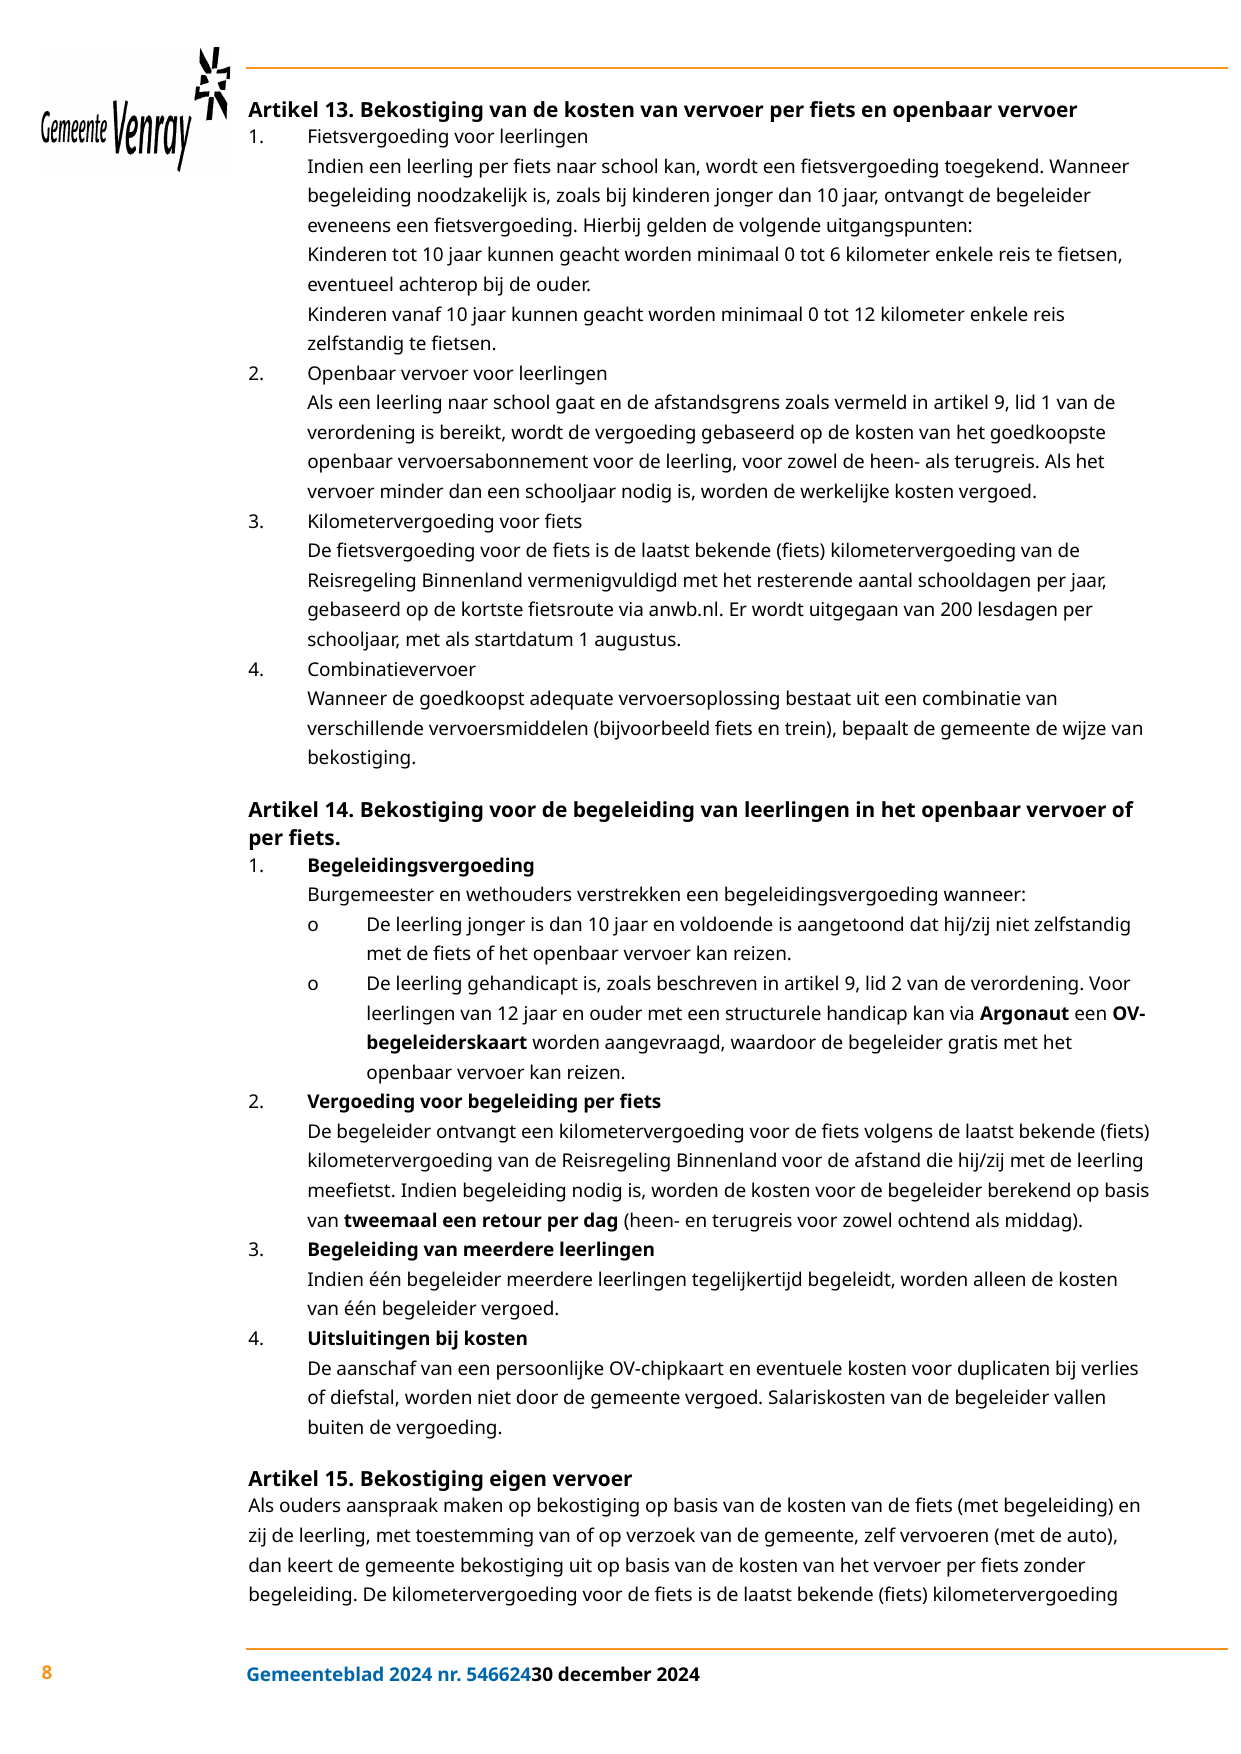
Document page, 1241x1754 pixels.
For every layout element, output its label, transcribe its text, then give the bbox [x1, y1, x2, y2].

text Artikel 14. Bekostiging voor de begeleiding van leerlingen in het openbaar vervoer of per fiets. [248, 795, 1152, 852]
list De aanschaf van een persoonlijke OV-chipkaart en eventuele kosten voor duplicaten bij verlies of diefstal, worden niet door de gemeente vergoed. Salariskosten van de begeleider vallen buiten de vergoeding. [248, 1355, 1152, 1439]
list De leerling jonger is dan 10 jaar en voldoende is aangetoond dat hij/zij niet zelfstandig met de fiets of het openbaar vervoer kan reizen. [307, 911, 1152, 966]
list Uitsluitingen bij kosten [248, 1325, 1152, 1351]
text Artikel 13. Bekostiging van de kosten van vervoer per fiets en openbaar vervoer [248, 95, 1152, 123]
list De fietsvergoeding voor de fiets is de laatst bekende (fiets) kilometervergoeding van de Reisregeling Binnenland vermenigvuldigd met het resterende aantal schooldagen per jaar, gebaseerd op de kortste fietsroute via anwb.nl. Er wordt uitgegaan van 200 lesdagen per schooljaar, met als startdatum 1 augustus. [248, 537, 1152, 652]
text Artikel 15. Bekostiging eigen vervoer [248, 1464, 1152, 1493]
list Begeleiding van meerdere leerlingen [248, 1236, 1152, 1262]
list Indien één begeleider meerdere leerlingen tegelijkertijd begeleidt, worden alleen de kosten van één begeleider vergoed. [248, 1266, 1152, 1321]
list Kilometervergoeding voor fiets [248, 508, 1152, 533]
list Vergoeding voor begeleiding per fiets [248, 1088, 1152, 1114]
list Burgemeester en wethouders verstrekken een begeleidingsvergoeding wanneer: [248, 881, 1152, 907]
list Indien een leerling per fiets naar school kan, wordt een fietsvergoeding toegekend. Wanneer begeleiding noodzakelijk is, zoals bij kinderen jonger dan 10 jaar, ontvangt de begeleider eveneens een fietsvergoeding. Hierbij gelden de volgende uitgangspunten: [248, 153, 1152, 238]
list Openbaar vervoer voor leerlingen [248, 360, 1152, 386]
list Kinderen vanaf 10 jaar kunnen geacht worden minimaal 0 tot 12 kilometer enkele reis zelfstandig te fietsen. [248, 301, 1152, 356]
list Begeleidingsvergoeding [248, 852, 1152, 877]
list Combinatievervoer [248, 656, 1152, 681]
list Kinderen tot 10 jaar kunnen geacht worden minimaal 0 tot 6 kilometer enkele reis te fietsen, eventueel achterop bij de ouder. [248, 242, 1152, 297]
text Als ouders aanspraak maken op bekostiging op basis van de kosten van de fiets (met begeleiding) en zij de leerling, met toestemming van of op verzoek van de gemeente, zelf vervoeren (met de auto), dan keert de gemeente bekostiging uit op basis van de kosten van het vervoer per fiets zonder begeleiding. De kilometervergoeding voor de fiets is de laatst bekende (fiets) kilometervergoeding [248, 1493, 1152, 1607]
list De begeleider ontvangt een kilometervergoeding voor de fiets volgens de laatst bekende (fiets) kilometervergoeding van de Reisregeling Binnenland voor de afstand die hij/zij met de leerling meefietst. Indien begeleiding nodig is, worden de kosten voor de begeleider berekend op basis van tweemaal een retour per dag (heen- en terugreis voor zowel ochtend als middag). [248, 1118, 1152, 1232]
list Wanneer de goedkoopst adequate vervoersoplossing bestaat uit een combinatie van verschillende vervoersmiddelen (bijvoorbeeld fiets en trein), bepaalt de gemeente de wijze van bekostiging. [248, 685, 1152, 770]
list De leerling gehandicapt is, zoals beschreven in artikel 9, lid 2 van de verordening. Voor leerlingen van 12 jaar en ouder met een structurele handicap kan via Argonaut een OV-begeleiderskaart worden aangevraagd, waardoor de begeleider gratis met het openbaar vervoer kan reizen. [307, 970, 1152, 1084]
picture [41, 47, 231, 172]
list Fietsvergoeding voor leerlingen [248, 123, 1152, 149]
list Als een leerling naar school gaat en de afstandsgrens zoals vermeld in artikel 9, lid 1 van de verordening is bereikt, wordt de vergoeding gebaseerd op de kosten van het goedkoopste openbaar vervoersabonnement voor de leerling, voor zowel de heen- als terugreis. Als het vervoer minder dan een schooljaar nodig is, worden de werkelijke kosten vergoed. [248, 389, 1152, 504]
